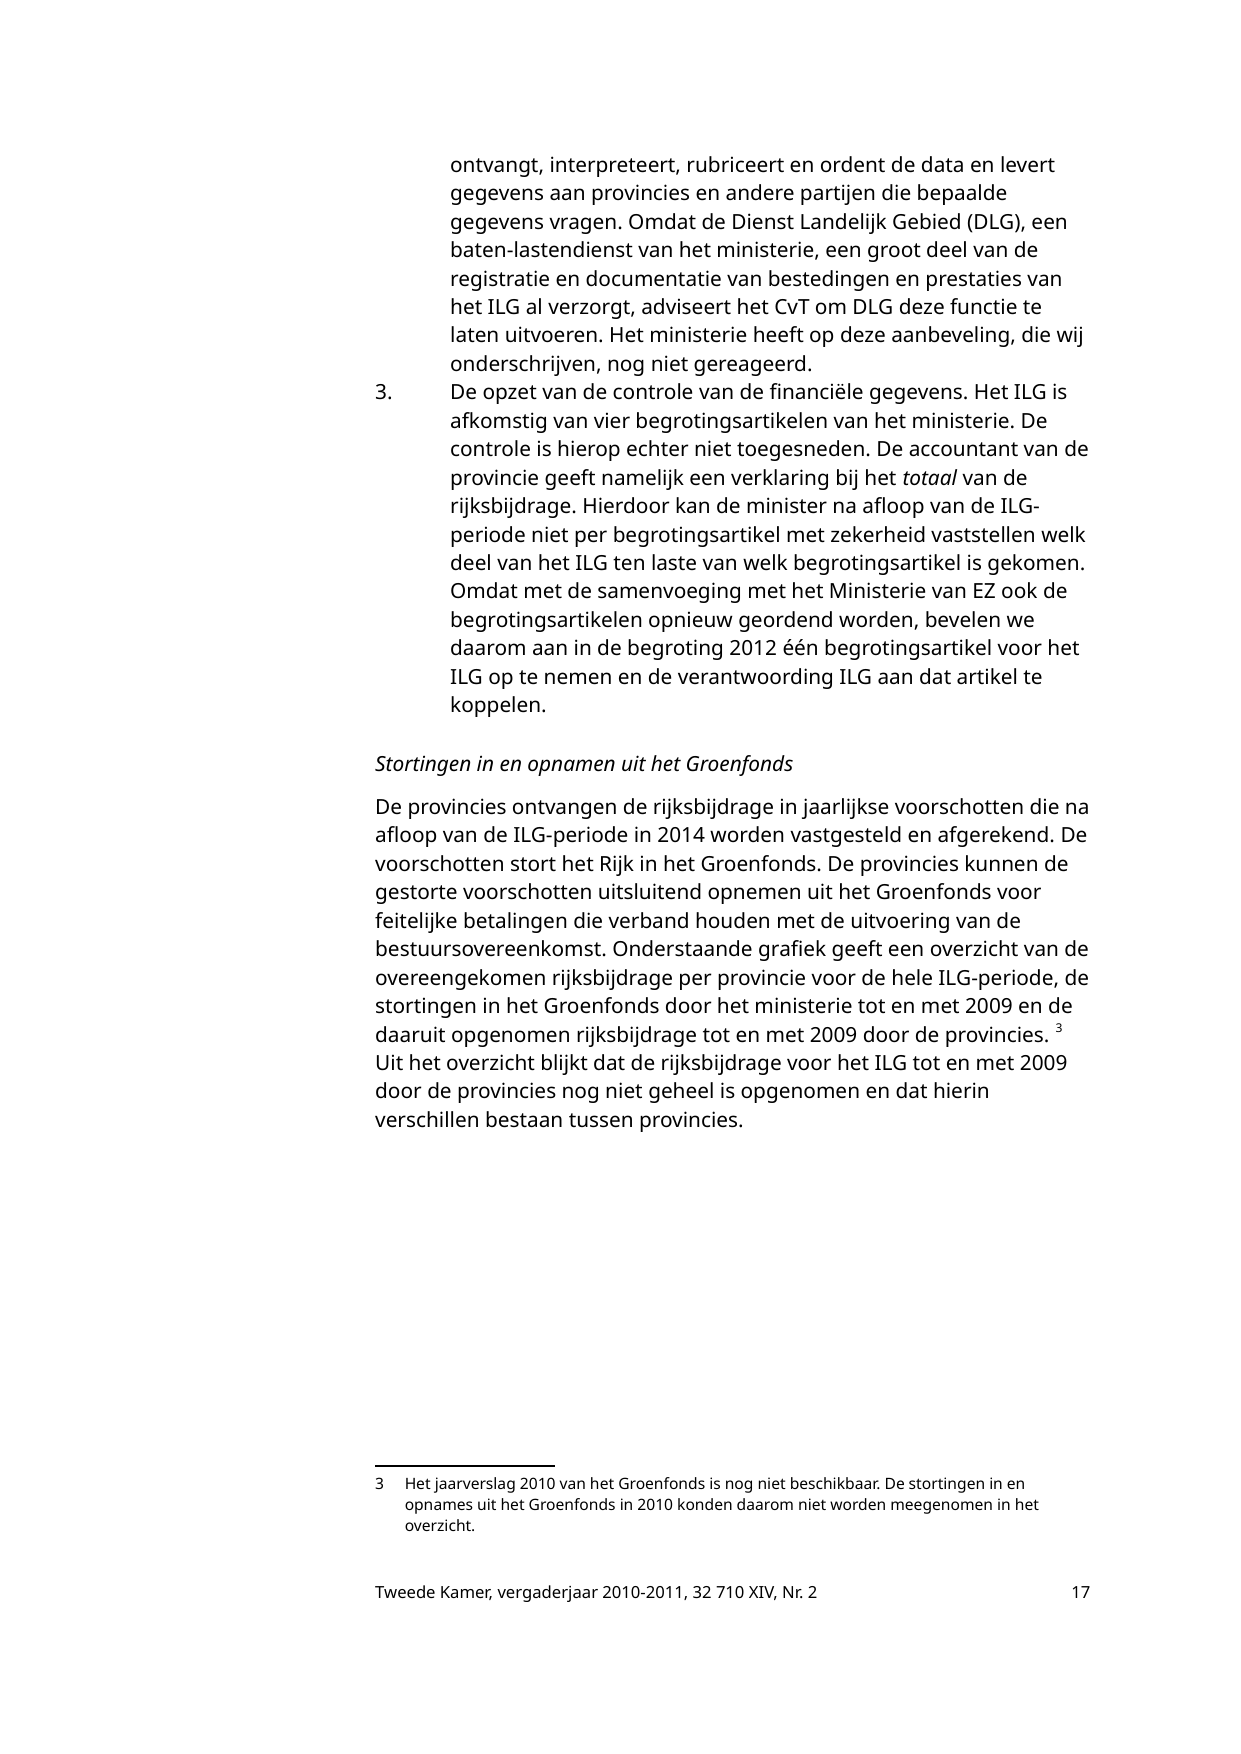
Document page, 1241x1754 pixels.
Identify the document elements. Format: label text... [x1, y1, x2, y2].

text Stortingen in en opnamen uit het Groenfonds [375, 749, 1090, 777]
list De opzet van de controle van de financiële gegevens. Het ILG is afkomstig van vier begrotingsartikelen van het ministerie. De controle is hierop echter niet toegesneden. De accountant van de provincie geeft namelijk een verklaring bij het totaal van de rijksbijdrage. Hierdoor kan de minister na afloop van de ILG-periode niet per begrotingsartikel met zekerheid vaststellen welk deel van het ILG ten laste van welk begrotingsartikel is gekomen. [375, 377, 1090, 577]
text Het jaarverslag 2010 van het Groenfonds is nog niet beschikbaar. De stortingen in en opnames uit het Groenfonds in 2010 konden daarom niet worden meegenomen in het overzicht. [375, 1451, 1090, 1536]
list ontvangt, interpreteert, rubriceert en ordent de data en levert gegevens aan provincies en andere partijen die bepaalde gegevens vragen. Omdat de Dienst Landelijk Gebied (DLG), een baten-lastendienst van het ministerie, een groot deel van de registratie en documentatie van bestedingen en prestaties van het ILG al verzorgt, adviseert het CvT om DLG deze functie te laten uitvoeren. Het ministerie heeft op deze aanbeveling, die wij onderschrijven, nog niet gereageerd. [375, 150, 1090, 377]
text De provincies ontvangen de rijksbijdrage in jaarlijkse voorschotten die na afloop van de ILG-periode in 2014 worden vastgesteld en afgerekend. De voorschotten stort het Rijk in het Groenfonds. De provincies kunnen de gestorte voorschotten uitsluitend opnemen uit het Groenfonds voor feitelijke betalingen die verband houden met de uitvoering van de bestuursovereenkomst. Onderstaande grafiek geeft een overzicht van de overeengekomen rijksbijdrage per provincie voor de hele ILG-periode, de stortingen in het Groenfonds door het ministerie tot en met 2009 en de daaruit opgenomen rijksbijdrage tot en met 2009 door de provincies. Uit het overzicht blijkt dat de rijksbijdrage voor het ILG tot en met 2009 door de provincies nog niet geheel is opgenomen en dat hierin verschillen bestaan tussen provincies. [375, 792, 1090, 1133]
list Omdat met de samenvoeging met het Ministerie van EZ ook de begrotingsartikelen opnieuw geordend worden, bevelen we daarom aan in de begroting 2012 één begrotingsartikel voor het ILG op te nemen en de verantwoording ILG aan dat artikel te koppelen. [375, 577, 1090, 719]
